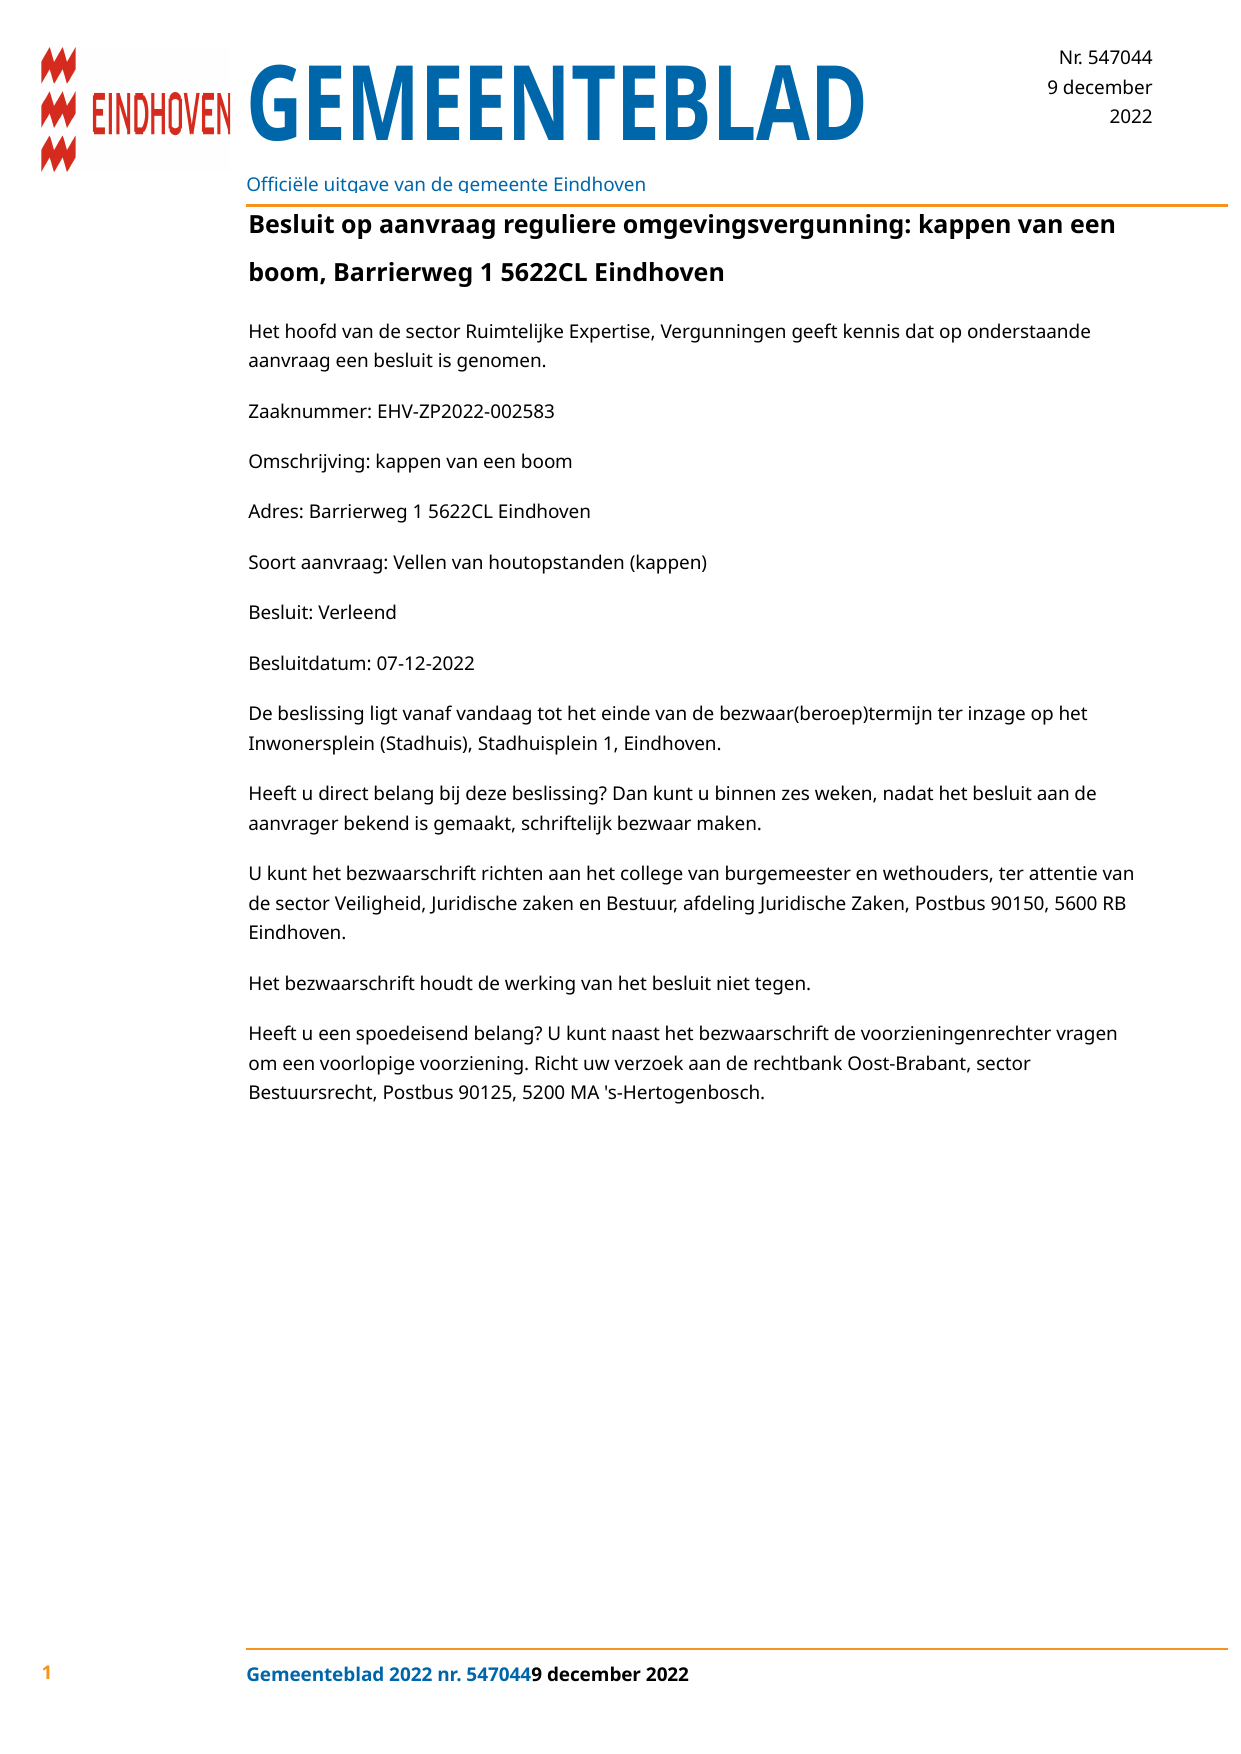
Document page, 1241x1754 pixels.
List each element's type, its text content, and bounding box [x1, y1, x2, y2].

text Soort aanvraag: Vellen van houtopstanden (kappen) [248, 549, 1152, 575]
text Heeft u een spoedeisend belang? U kunt naast het bezwaarschrift de voorzieningenrechter vragen om een voorlopige voorziening. Richt uw verzoek aan de rechtbank Oost-Brabant, sector Bestuursrecht, Postbus 90125, 5200 MA 's-Hertogenbosch. [248, 1020, 1152, 1105]
text Besluitdatum: 07-12-2022 [248, 650, 1152, 676]
text Besluit: Verleend [248, 599, 1152, 625]
text Het hoofd van de sector Ruimtelijke Expertise, Vergunningen geeft kennis dat op onderstaande aanvraag een besluit is genomen. [248, 318, 1152, 373]
text Zaaknummer: EHV-ZP2022-002583 [248, 398, 1152, 424]
text Heeft u direct belang bij deze beslissing? Dan kunt u binnen zes weken, nadat het besluit aan de aanvrager bekend is gemaakt, schriftelijk bezwaar maken. [248, 780, 1152, 836]
text Omschrijving: kappen van een boom [248, 448, 1152, 474]
picture [41, 47, 231, 172]
text De beslissing ligt vanaf vandaag tot het einde van de bezwaar(beroep)termijn ter inzage op het Inwonersplein (Stadhuis), Stadhuisplein 1, Eindhoven. [248, 700, 1152, 756]
text Besluit op aanvraag reguliere omgevingsvergunning: kappen van een boom, Barrierweg 1 5622CL Eindhoven [248, 207, 1152, 288]
text Het bezwaarschrift houdt de werking van het besluit niet tegen. [248, 970, 1152, 996]
text U kunt het bezwaarschrift richten aan het college van burgemeester en wethouders, ter attentie van de sector Veiligheid, Juridische zaken en Bestuur, afdeling Juridische Zaken, Postbus 90150, 5600 RB Eindhoven. [248, 860, 1152, 945]
text Adres: Barrierweg 1 5622CL Eindhoven [248, 499, 1152, 524]
